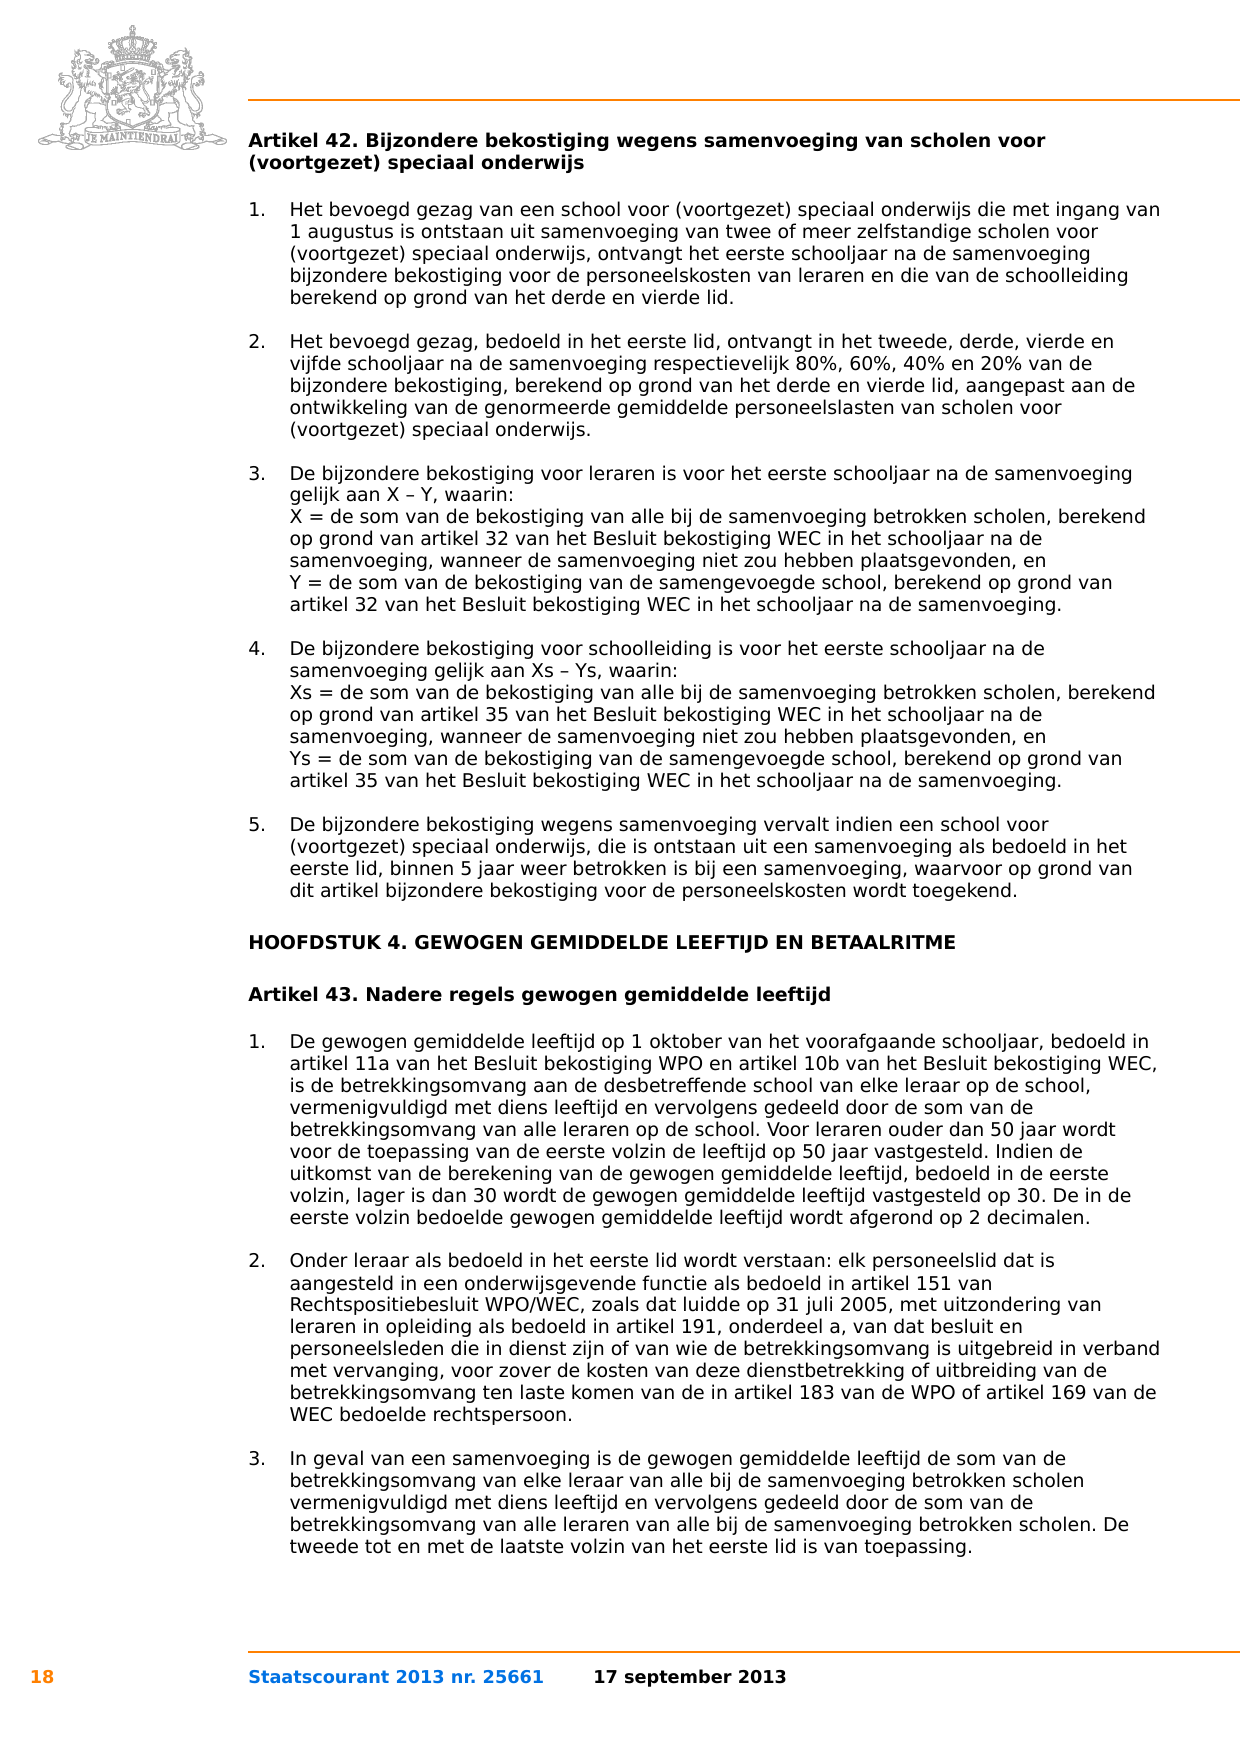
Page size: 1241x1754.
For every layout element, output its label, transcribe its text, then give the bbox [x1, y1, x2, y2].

text 2. Onder leraar als bedoeld in het eerste lid wordt verstaan: elk personeelslid dat is aangesteld in een onderwijsgevende functie als bedoeld in artikel 151 van Rechtspositiebesluit WPO/WEC, zoals dat luidde op 31 juli 2005, met uitzondering van leraren in opleiding als bedoeld in artikel 191, onderdeel a, van dat besluit en personeelsleden die in dienst zijn of van wie de betrekkingsomvang is uitgebreid in verband met vervanging, voor zover de kosten van deze dienstbetrekking of uitbreiding van de betrekkingsomvang ten laste komen van de in artikel 183 van de WPO of artikel 169 van de WEC bedoelde rechtspersoon. [248, 1250, 1163, 1426]
text Y = de som van de bekostiging van de samengevoegde school, berekend op grond van artikel 32 van het Besluit bekostiging WEC in het schooljaar na de samenvoeging. [289, 572, 1163, 616]
text 1. Het bevoegd gezag van een school voor (voortgezet) speciaal onderwijs die met ingang van 1 augustus is ontstaan uit samenvoeging van twee of meer zelfstandige scholen voor (voortgezet) speciaal onderwijs, ontvangt het eerste schooljaar na de samenvoeging bijzondere bekostiging voor de personeelskosten van leraren en die van de schoolleiding berekend op grond van het derde en vierde lid. [248, 199, 1163, 309]
text 5. De bijzondere bekostiging wegens samenvoeging vervalt indien een school voor (voortgezet) speciaal onderwijs, die is ontstaan uit een samenvoeging als bedoeld in het eerste lid, binnen 5 jaar weer betrokken is bij een samenvoeging, waarvoor op grond van dit artikel bijzondere bekostiging voor de personeelskosten wordt toegekend. [248, 814, 1163, 902]
text 3. De bijzondere bekostiging voor leraren is voor het eerste schooljaar na de samenvoeging gelijk aan X – Y, waarin: [248, 462, 1163, 506]
subtitle Artikel 43. Nadere regels gewogen gemiddelde leeftijd [248, 984, 1163, 1006]
subtitle HOOFDSTUK 4. GEWOGEN GEMIDDELDE LEEFTIJD EN BETAALRITME [248, 932, 1163, 954]
text 4. De bijzondere bekostiging voor schoolleiding is voor het eerste schooljaar na de samenvoeging gelijk aan Xs – Ys, waarin: [248, 638, 1163, 682]
text 2. Het bevoegd gezag, bedoeld in het eerste lid, ontvangt in het tweede, derde, vierde en vijfde schooljaar na de samenvoeging respectievelijk 80%, 60%, 40% en 20% van de bijzondere bekostiging, berekend op grond van het derde en vierde lid, aangepast aan de ontwikkeling van de genormeerde gemiddelde personeelslasten van scholen voor (voortgezet) speciaal onderwijs. [248, 331, 1163, 441]
text 1. De gewogen gemiddelde leeftijd op 1 oktober van het voorafgaande schooljaar, bedoeld in artikel 11a van het Besluit bekostiging WPO en artikel 10b van het Besluit bekostiging WEC, is de betrekkingsomvang aan de desbetreffende school van elke leraar op de school, vermenigvuldigd met diens leeftijd en vervolgens gedeeld door de som van de betrekkingsomvang van alle leraren op de school. Voor leraren ouder dan 50 jaar wordt voor de toepassing van de eerste volzin de leeftijd op 50 jaar vastgesteld. Indien de uitkomst van de berekening van de gewogen gemiddelde leeftijd, bedoeld in de eerste volzin, lager is dan 30 wordt de gewogen gemiddelde leeftijd vastgesteld op 30. De in de eerste volzin bedoelde gewogen gemiddelde leeftijd wordt afgerond op 2 decimalen. [248, 1031, 1163, 1228]
text 3. In geval van een samenvoeging is de gewogen gemiddelde leeftijd de som van de betrekkingsomvang van elke leraar van alle bij de samenvoeging betrokken scholen vermenigvuldigd met diens leeftijd en vervolgens gedeeld door de som van de betrekkingsomvang van alle leraren van alle bij de samenvoeging betrokken scholen. De tweede tot en met de laatste volzin van het eerste lid is van toepassing. [248, 1448, 1163, 1558]
picture [38, 25, 227, 150]
text Ys = de som van de bekostiging van de samengevoegde school, berekend op grond van artikel 35 van het Besluit bekostiging WEC in het schooljaar na de samenvoeging. [289, 748, 1163, 792]
text Xs = de som van de bekostiging van alle bij de samenvoeging betrokken scholen, berekend op grond van artikel 35 van het Besluit bekostiging WEC in het schooljaar na de samenvoeging, wanneer de samenvoeging niet zou hebben plaatsgevonden, en [289, 682, 1163, 748]
text X = de som van de bekostiging van alle bij de samenvoeging betrokken scholen, berekend op grond van artikel 32 van het Besluit bekostiging WEC in het schooljaar na de samenvoeging, wanneer de samenvoeging niet zou hebben plaatsgevonden, en [289, 506, 1163, 572]
subtitle Artikel 42. Bijzondere bekostiging wegens samenvoeging van scholen voor (voortgezet) speciaal onderwijs [248, 130, 1163, 174]
